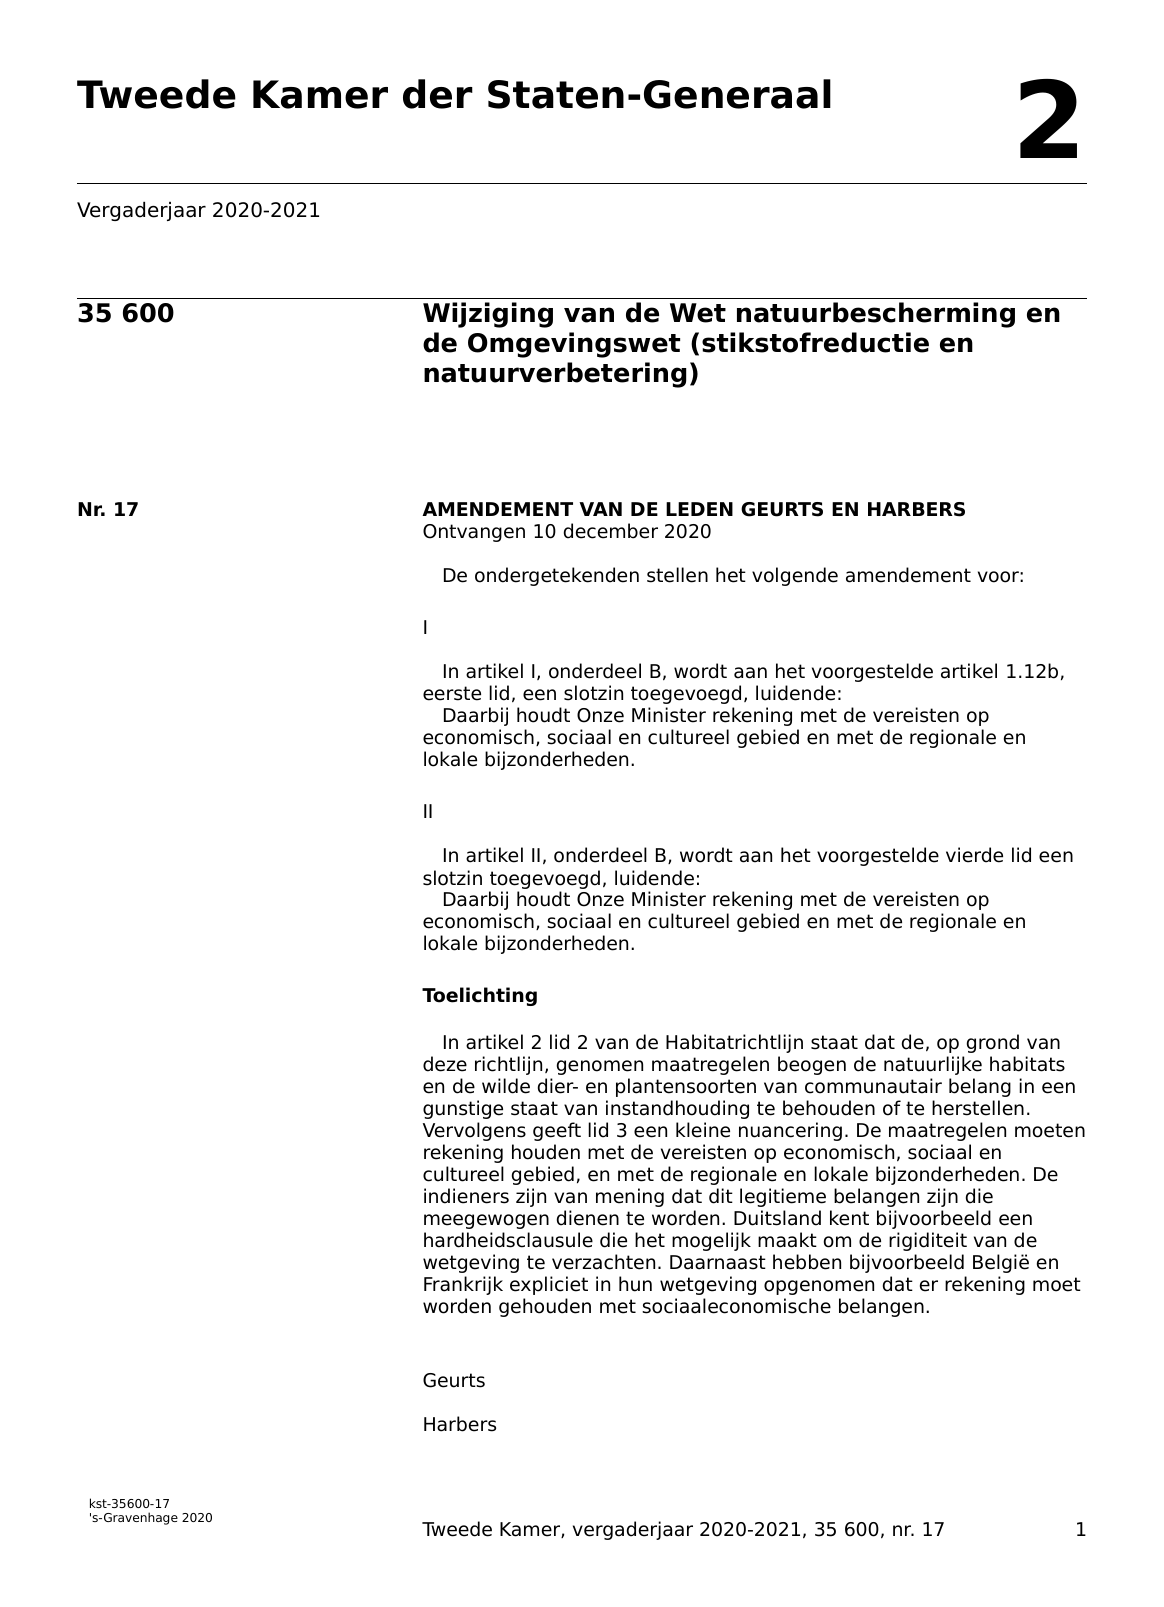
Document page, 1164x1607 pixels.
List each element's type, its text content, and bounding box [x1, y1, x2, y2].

text In artikel I, onderdeel B, wordt aan het voorgestelde artikel 1.12b, eerste lid, een slotzin toegevoegd, luidende: [422, 661, 1087, 705]
text In artikel 2 lid 2 van de Habitatrichtlijn staat dat de, op grond van deze richtlijn, genomen maatregelen beogen de natuurlijke habitats en de wilde dier- en plantensoorten van communautair belang in een gunstige staat van instandhouding te behouden of te herstellen. Vervolgens geeft lid 3 een kleine nuancering. De maatregelen moeten rekening houden met de vereisten op economisch, sociaal en cultureel gebied, en met de regionale en lokale bijzonderheden. De indieners zijn van mening dat dit legitieme belangen zijn die meegewogen dienen te worden. Duitsland kent bijvoorbeeld een hardheidsclausule die het mogelijk maakt om de rigiditeit van de wetgeving te verzachten. Daarnaast hebben bijvoorbeeld België en Frankrijk expliciet in hun wetgeving opgenomen dat er rekening moet worden gehouden met sociaaleconomische belangen. [422, 1032, 1087, 1318]
text kst-35600-17 [88, 1497, 323, 1511]
table_cell Vergaderjaar 2020-2021 [77, 184, 1087, 298]
table_header 2 [886, 59, 1087, 183]
subtitle Nr. 17 AMENDEMENT VAN DE LEDEN GEURTS EN HARBERS [77, 499, 1087, 521]
subtitle Toelichting [422, 985, 1087, 1007]
subtitle II [422, 801, 1087, 823]
text Ontvangen 10 december 2020 [422, 521, 1087, 543]
text Daarbij houdt Onze Minister rekening met de vereisten op economisch, sociaal en cultureel gebied en met de regionale en lokale bijzonderheden. [422, 705, 1087, 771]
text In artikel II, onderdeel B, wordt aan het voorgestelde vierde lid een slotzin toegevoegd, luidende: [422, 845, 1087, 889]
subtitle 35 600 Wijziging van de Wet natuurbescherming en de Omgevingswet (stikstofreductie en natuurverbetering) [77, 299, 1087, 388]
text De ondergetekenden stellen het volgende amendement voor: [422, 565, 1087, 587]
text Daarbij houdt Onze Minister rekening met de vereisten op economisch, sociaal en cultureel gebied en met de regionale en lokale bijzonderheden. [422, 889, 1087, 955]
text 's-Gravenhage 2020 [88, 1511, 323, 1525]
subtitle I [422, 617, 1087, 639]
text Geurts Harbers [422, 1348, 1087, 1436]
table_header Tweede Kamer der Staten-Generaal [77, 59, 886, 183]
